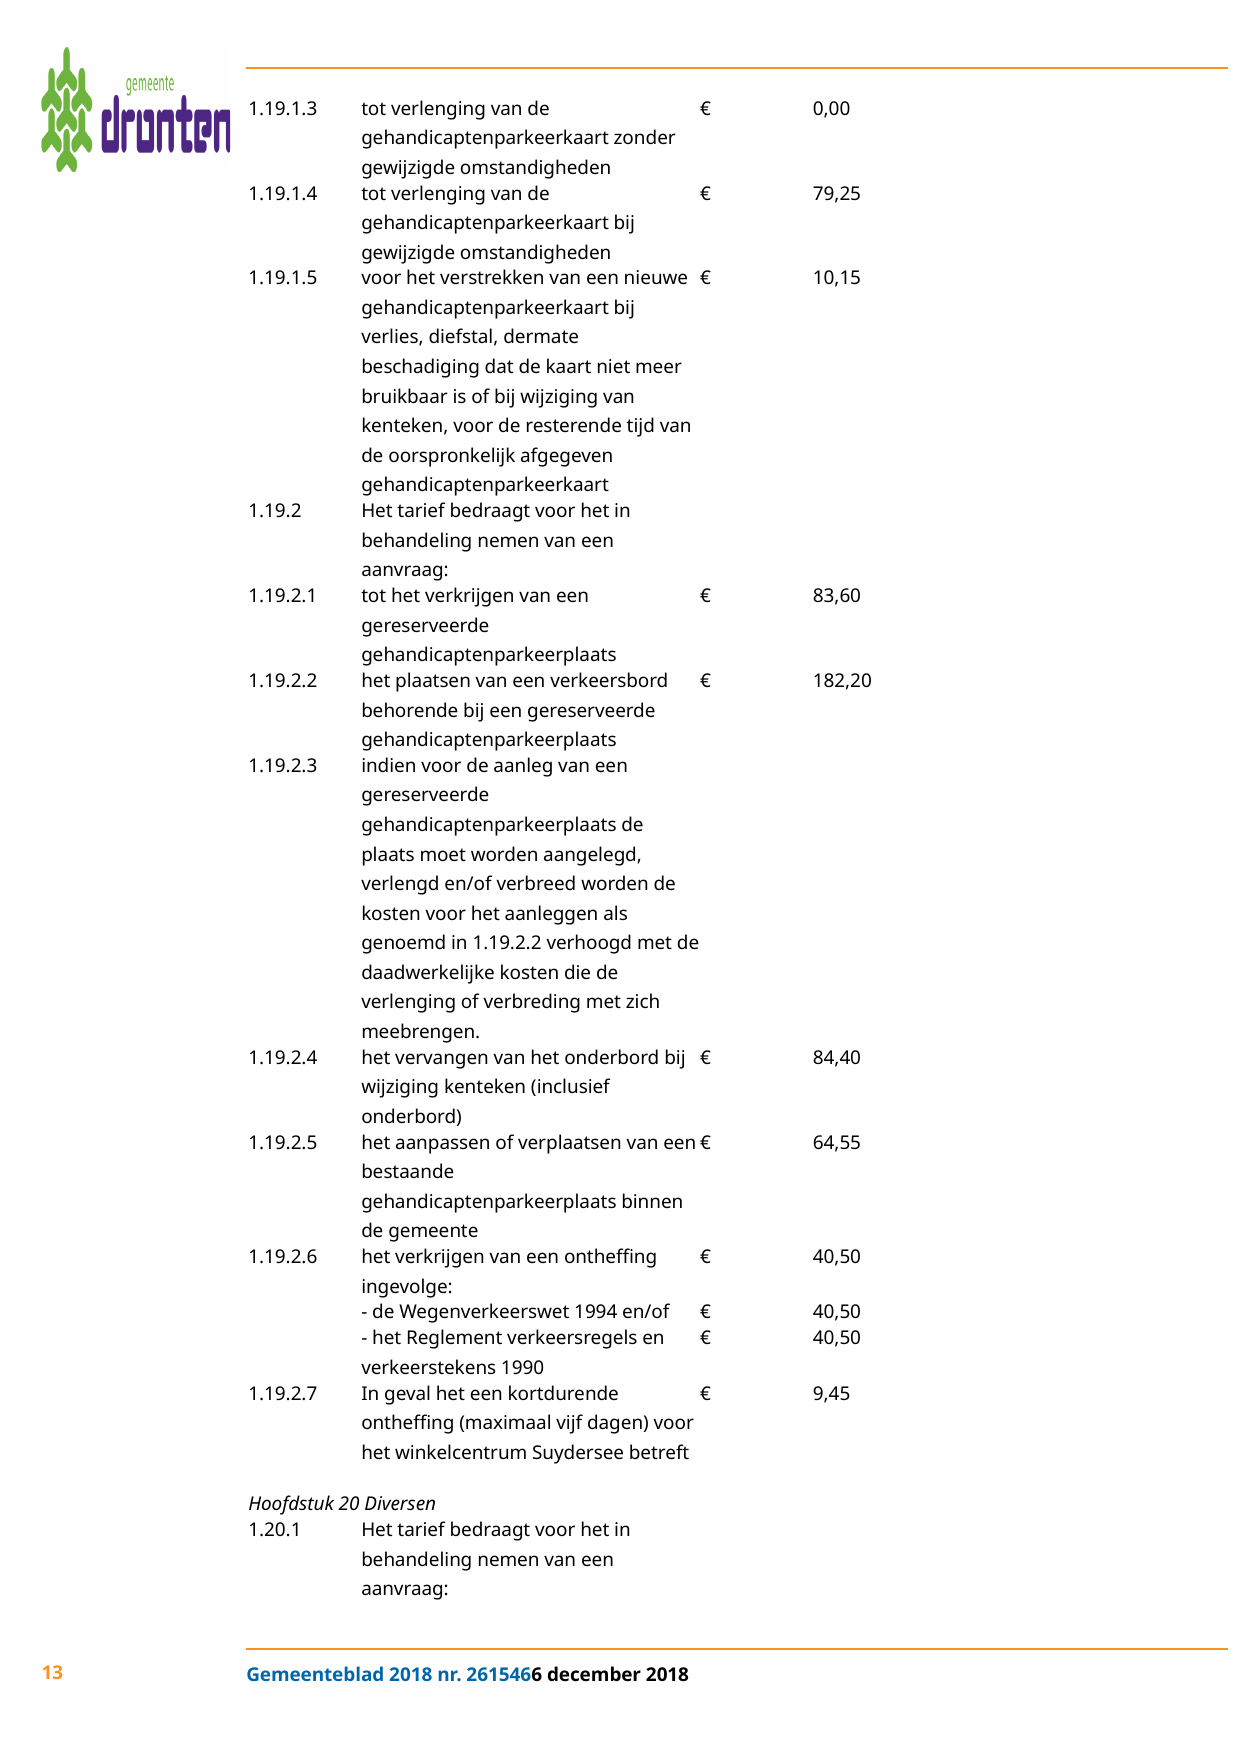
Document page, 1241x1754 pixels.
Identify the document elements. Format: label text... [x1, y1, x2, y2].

table_cell 1.19.1.3 [248, 95, 361, 180]
table_cell tot verlenging van de gehandicaptenparkeerkaart zonder gewijzigde omstandigheden [361, 95, 700, 180]
table_cell 1.19.1.4 [248, 180, 361, 264]
table_cell [700, 752, 813, 1044]
table_cell € [700, 1299, 813, 1324]
table_cell het vervangen van het onderbord bij wijziging kenteken (inclusief onderbord) [361, 1044, 700, 1129]
table_cell [248, 1299, 361, 1324]
table_cell [700, 498, 813, 582]
table_cell 1.19.2.1 [248, 582, 361, 667]
table_cell het plaatsen van een verkeersbord behorende bij een gereserveerde gehandicaptenparkeerplaats [361, 667, 700, 752]
table_cell € [700, 180, 813, 264]
table_cell € [700, 1044, 813, 1129]
table_cell 182,20 [813, 667, 1152, 752]
table_cell € [700, 1325, 813, 1380]
table_cell 1.19.1.5 [248, 265, 361, 497]
table_cell 1.19.2.5 [248, 1129, 361, 1243]
table_cell 40,50 [813, 1325, 1152, 1380]
table_cell 10,15 [813, 265, 1152, 497]
table_cell [248, 1465, 1038, 1490]
table_cell voor het verstrekken van een nieuwe gehandicaptenparkeerkaart bij verlies, diefstal, dermate beschadiging dat de kaart niet meer bruikbaar is of bij wijziging van kenteken, voor de resterende tijd van de oorspronkelijk afgegeven gehandicaptenparkeerkaart [361, 265, 700, 497]
table_cell 1.19.2.4 [248, 1044, 361, 1129]
table_cell het verkrijgen van een ontheffing ingevolge: [361, 1244, 700, 1299]
table_cell € [700, 582, 813, 667]
table_cell 9,45 [813, 1380, 1152, 1465]
table_cell [813, 752, 1152, 1044]
table_cell 1.19.2 [248, 498, 361, 582]
table_cell 1.19.2.3 [248, 752, 361, 1044]
table_cell Hoofdstuk 20 Diversen [248, 1490, 1038, 1516]
table_cell [813, 1516, 1152, 1601]
table_cell [813, 498, 1152, 582]
table_cell € [700, 1244, 813, 1299]
table_cell het aanpassen of verplaatsen van een bestaande gehandicaptenparkeerplaats binnen de gemeente [361, 1129, 700, 1243]
table_cell 83,60 [813, 582, 1152, 667]
table_cell 79,25 [813, 180, 1152, 264]
table_cell 40,50 [813, 1244, 1152, 1299]
picture [41, 47, 231, 172]
table_cell tot verlenging van de gehandicaptenparkeerkaart bij gewijzigde omstandigheden [361, 180, 700, 264]
table_cell Het tarief bedraagt voor het in behandeling nemen van een aanvraag: [361, 1516, 700, 1601]
table_cell [248, 1325, 361, 1380]
table_cell 1.20.1 [248, 1516, 361, 1601]
table_cell € [700, 95, 813, 180]
table_cell 1.19.2.6 [248, 1244, 361, 1299]
table_cell € [700, 1380, 813, 1465]
table_cell tot het verkrijgen van een gereserveerde gehandicaptenparkeerplaats [361, 582, 700, 667]
table_cell 84,40 [813, 1044, 1152, 1129]
table_cell [700, 1516, 813, 1601]
table_cell In geval het een kortdurende ontheffing (maximaal vijf dagen) voor het winkelcentrum Suydersee betreft [361, 1380, 700, 1465]
table_cell 0,00 [813, 95, 1152, 180]
table_cell 64,55 [813, 1129, 1152, 1243]
table_cell Het tarief bedraagt voor het in behandeling nemen van een aanvraag: [361, 498, 700, 582]
table_cell indien voor de aanleg van een gereserveerde gehandicaptenparkeerplaats de plaats moet worden aangelegd, verlengd en/of verbreed worden de kosten voor het aanleggen als genoemd in 1.19.2.2 verhoogd met de daadwerkelijke kosten die de verlenging of verbreding met zich meebrengen. [361, 752, 700, 1044]
table_cell 1.19.2.2 [248, 667, 361, 752]
table_cell € [700, 1129, 813, 1243]
table_cell 40,50 [813, 1299, 1152, 1324]
table_cell - het Reglement verkeersregels en verkeerstekens 1990 [361, 1325, 700, 1380]
table_cell 1.19.2.7 [248, 1380, 361, 1465]
table_cell € [700, 667, 813, 752]
table_cell - de Wegenverkeerswet 1994 en/of [361, 1299, 700, 1324]
table_cell € [700, 265, 813, 497]
